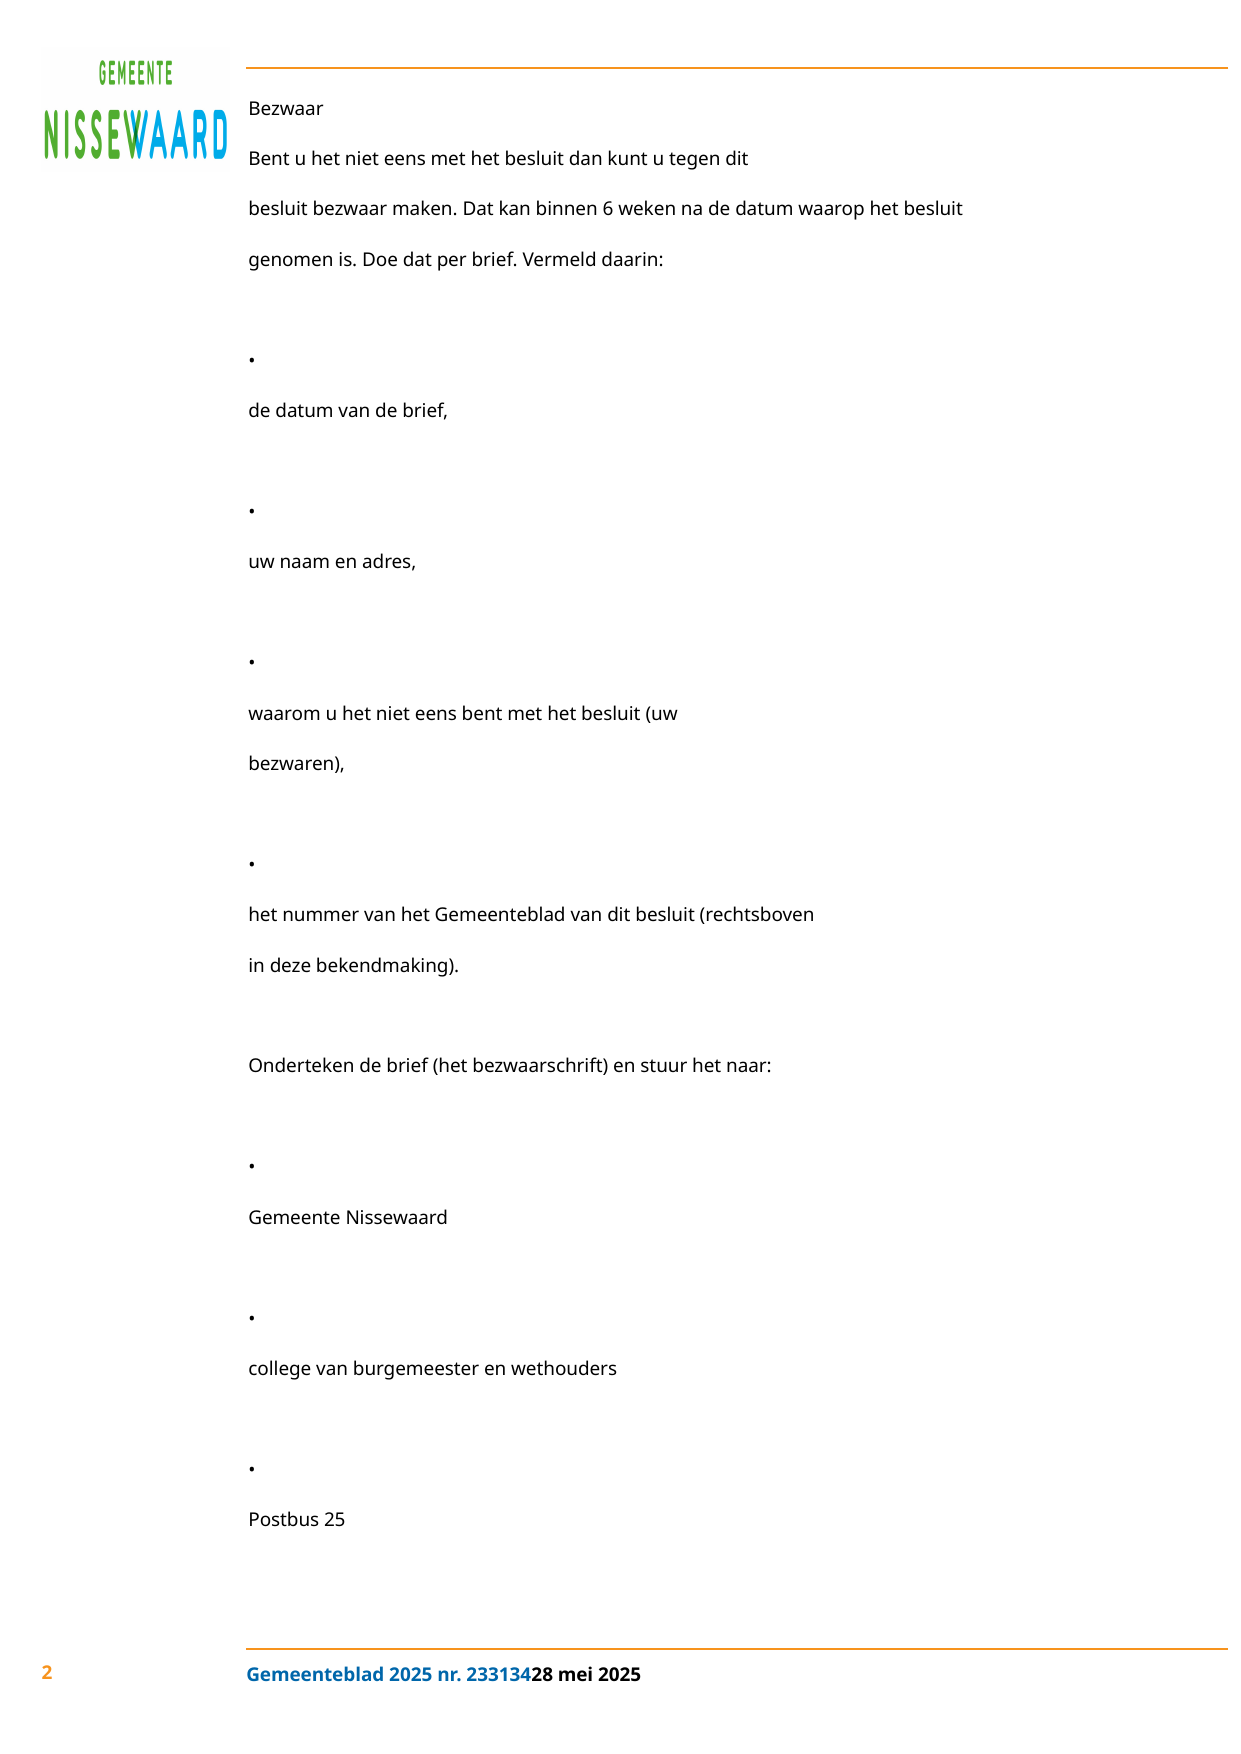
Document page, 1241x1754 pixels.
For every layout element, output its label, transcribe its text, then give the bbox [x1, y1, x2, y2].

text Postbus 25 [248, 1506, 1152, 1532]
text uw naam en adres, [248, 548, 1152, 574]
text Bent u het niet eens met het besluit dan kunt u tegen dit [248, 145, 1152, 171]
text • [248, 851, 1152, 877]
text besluit bezwaar maken. Dat kan binnen 6 weken na de datum waarop het besluit [248, 196, 1152, 221]
text • [248, 1305, 1152, 1331]
text in deze bekendmaking). [248, 952, 1152, 978]
text Gemeente Nissewaard [248, 1204, 1152, 1230]
text het nummer van het Gemeenteblad van dit besluit (rechtsboven [248, 901, 1152, 927]
picture [41, 47, 231, 172]
text bezwaren), [248, 750, 1152, 776]
text • [248, 498, 1152, 524]
text de datum van de brief, [248, 397, 1152, 423]
text • [248, 1153, 1152, 1179]
text college van burgemeester en wethouders [248, 1355, 1152, 1381]
text waarom u het niet eens bent met het besluit (uw [248, 700, 1152, 726]
text Bezwaar [248, 95, 1152, 121]
text • [248, 1456, 1152, 1482]
text • [248, 347, 1152, 373]
text Onderteken de brief (het bezwaarschrift) en stuur het naar: [248, 1053, 1152, 1078]
text • [248, 649, 1152, 675]
text genomen is. Doe dat per brief. Vermeld daarin: [248, 246, 1152, 272]
